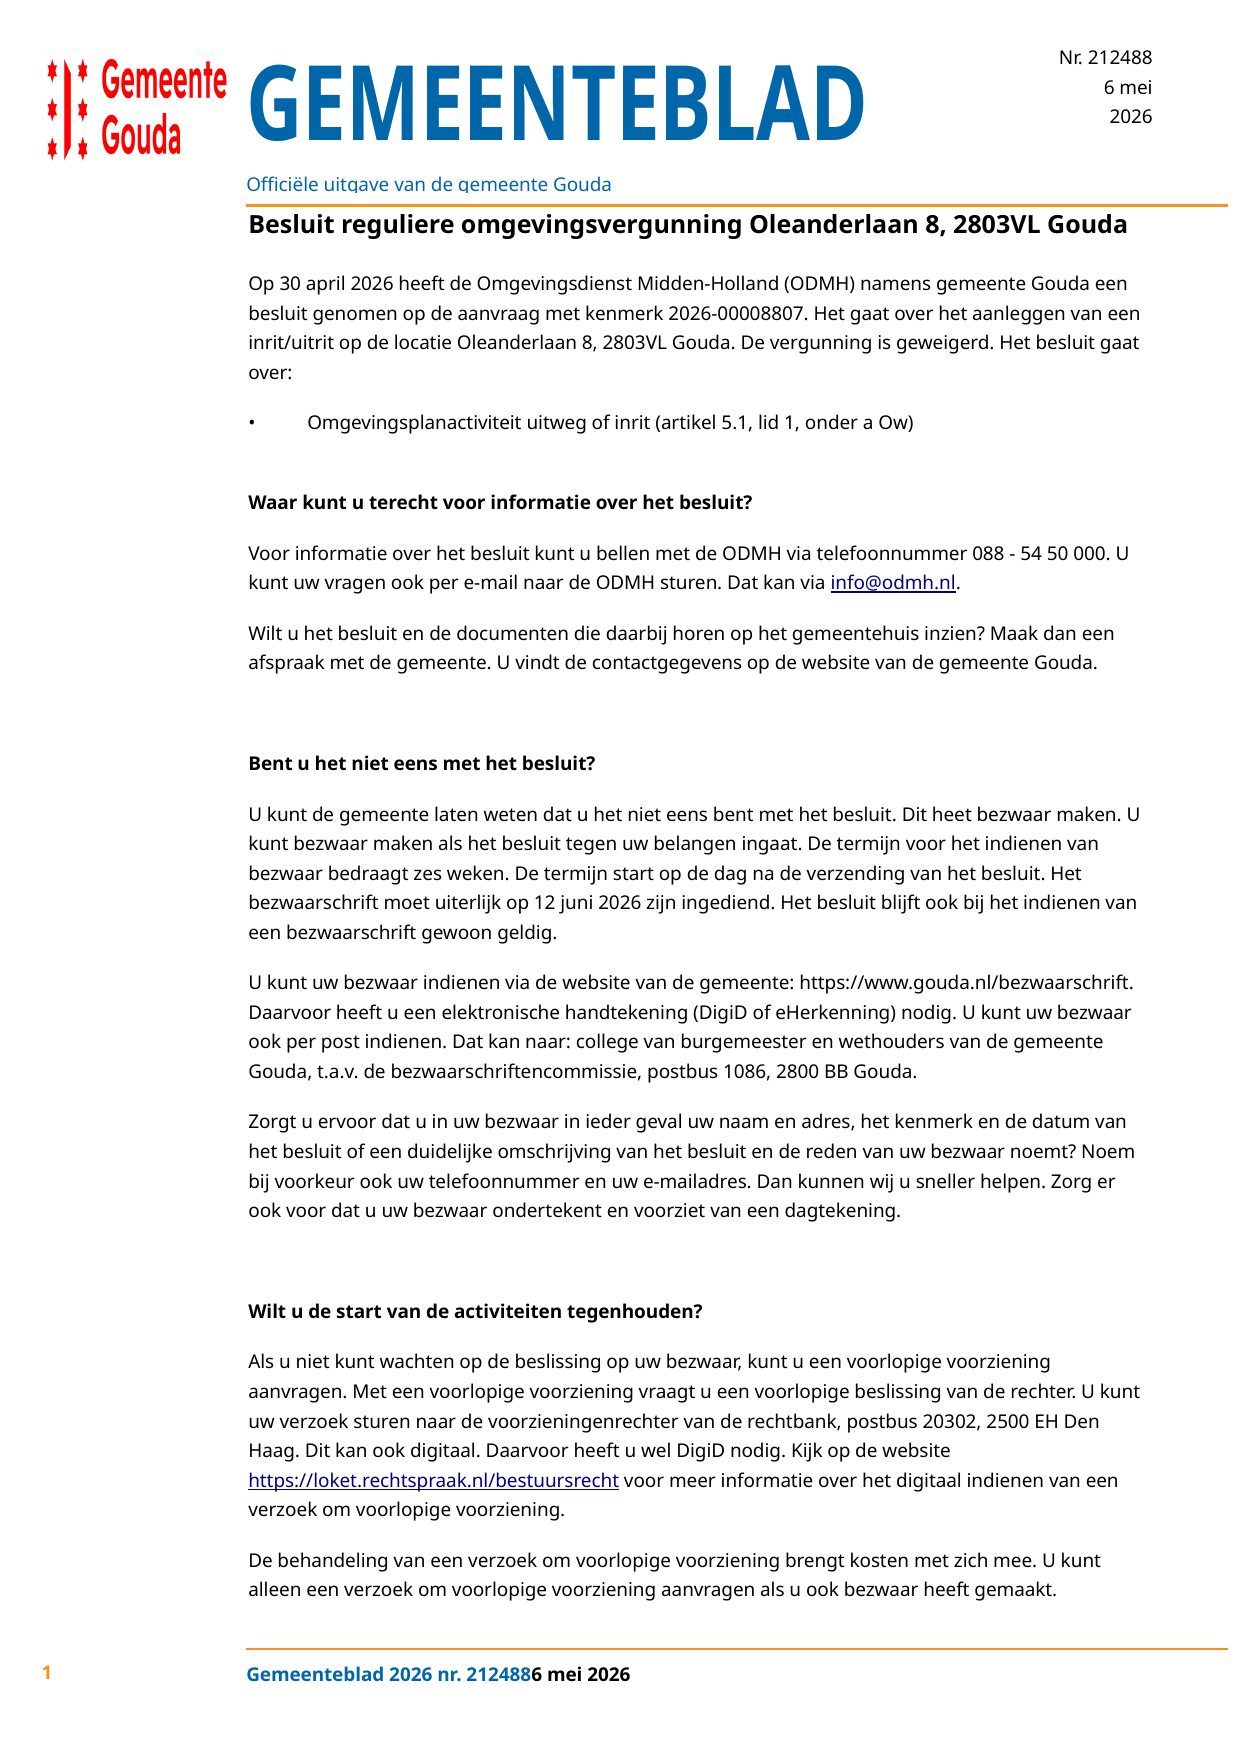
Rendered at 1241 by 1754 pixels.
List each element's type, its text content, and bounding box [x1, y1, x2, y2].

text U kunt de gemeente laten weten dat u het niet eens bent met het besluit. Dit heet bezwaar maken. U kunt bezwaar maken als het besluit tegen uw belangen ingaat. De termijn voor het indienen van bezwaar bedraagt zes weken. De termijn start op de dag na de verzending van het besluit. Het bezwaarschrift moet uiterlijk op 12 juni 2026 zijn ingediend. Het besluit blijft ook bij het indienen van een bezwaarschrift gewoon geldig. [248, 801, 1152, 945]
text Besluit reguliere omgevingsvergunning Oleanderlaan 8, 2803VL Gouda [248, 207, 1152, 241]
text Wilt u de start van de activiteiten tegenhouden? [248, 1298, 1152, 1324]
text Als u niet kunt wachten op de beslissing op uw bezwaar, kunt u een voorlopige voorziening aanvragen. Met een voorlopige voorziening vraagt u een voorlopige beslissing van de rechter. U kunt uw verzoek sturen naar de voorzieningenrechter van de rechtbank, postbus 20302, 2500 EH Den Haag. Dit kan ook digitaal. Daarvoor heeft u wel DigiD nodig. Kijk op de website https://loket.rechtspraak.nl/bestuursrecht voor meer informatie over het digitaal indienen van een verzoek om voorlopige voorziening. [248, 1349, 1152, 1522]
text U kunt uw bezwaar indienen via de website van de gemeente: https://www.gouda.nl/bezwaarschrift. Daarvoor heeft u een elektronische handtekening (DigiD of eHerkenning) nodig. U kunt uw bezwaar ook per post indienen. Dat kan naar: college van burgemeester en wethouders van de gemeente Gouda, t.a.v. de bezwaarschriftencommissie, postbus 1086, 2800 BB Gouda. [248, 969, 1152, 1084]
picture [41, 47, 231, 172]
text Wilt u het besluit en de documenten die daarbij horen op het gemeentehuis inzien? Maak dan een afspraak met de gemeente. U vindt de contactgegevens op de website van de gemeente Gouda. [248, 620, 1152, 675]
text Zorgt u ervoor dat u in uw bezwaar in ieder geval uw naam en adres, het kenmerk en de datum van het besluit of een duidelijke omschrijving van het besluit en de reden van uw bezwaar noemt? Noem bij voorkeur ook uw telefoonnummer en uw e-mailadres. Dan kunnen wij u sneller helpen. Zorg er ook voor dat u uw bezwaar ondertekent en voorziet van een dagtekening. [248, 1109, 1152, 1223]
list Omgevingsplanactiviteit uitweg of inrit (artikel 5.1, lid 1, onder a Ow) [248, 409, 1152, 435]
text Voor informatie over het besluit kunt u bellen met de ODMH via telefoonnummer 088 - 54 50 000. U kunt uw vragen ook per e-mail naar de ODMH sturen. Dat kan via info@odmh.nl. [248, 540, 1152, 595]
text De behandeling van een verzoek om voorlopige voorziening brengt kosten met zich mee. U kunt alleen een verzoek om voorlopige voorziening aanvragen als u ook bezwaar heeft gemaakt. [248, 1547, 1152, 1602]
text Waar kunt u terecht voor informatie over het besluit? [248, 489, 1152, 515]
text Bent u het niet eens met het besluit? [248, 750, 1152, 776]
text Op 30 april 2026 heeft de Omgevingsdienst Midden-Holland (ODMH) namens gemeente Gouda een besluit genomen op de aanvraag met kenmerk 2026-00008807. Het gaat over het aanleggen van een inrit/uitrit op de locatie Oleanderlaan 8, 2803VL Gouda. De vergunning is geweigerd. Het besluit gaat over: [248, 270, 1152, 385]
